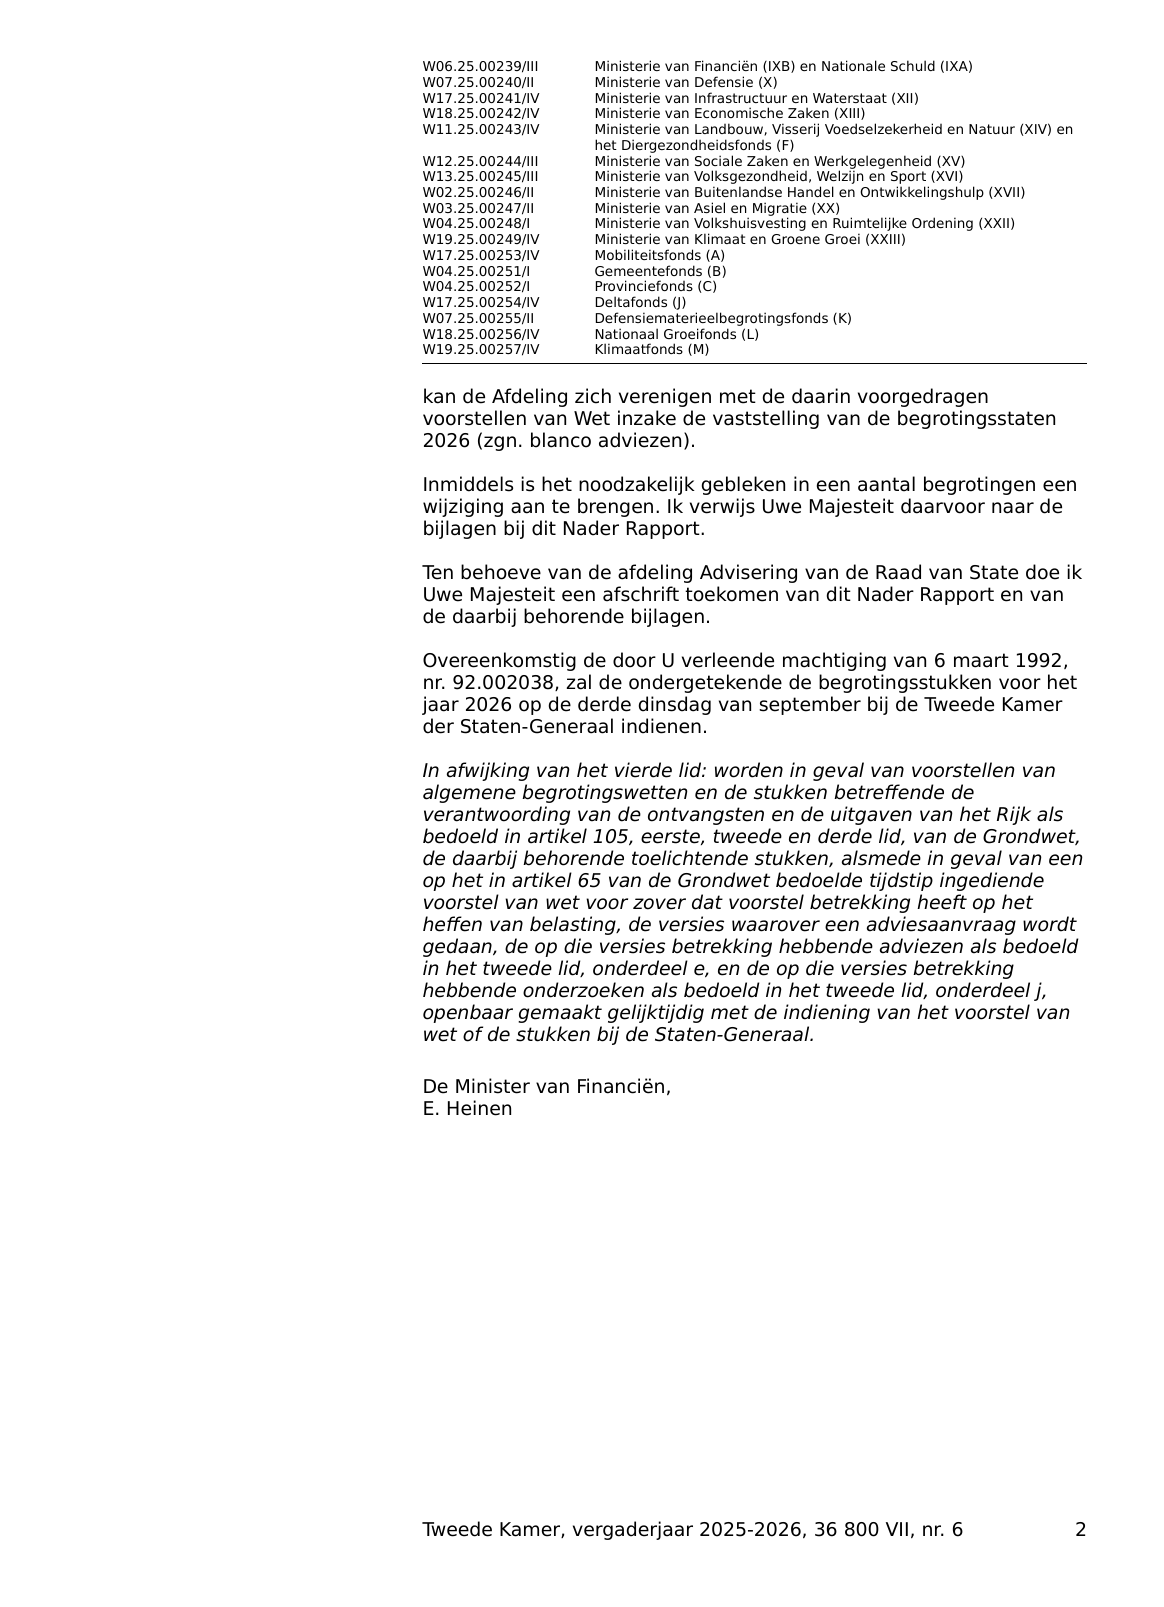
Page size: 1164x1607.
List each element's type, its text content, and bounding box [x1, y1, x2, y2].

table_cell W13.25.00245/III [422, 169, 588, 185]
table_cell W17.25.00254/IV [422, 295, 588, 311]
table_cell W19.25.00257/IV [422, 342, 588, 363]
table_cell Ministerie van Economische Zaken (XIII) [588, 106, 1087, 122]
table_cell Ministerie van Defensie (X) [588, 75, 1087, 91]
text Inmiddels is het noodzakelijk gebleken in een aantal begrotingen een wijziging aan te brengen. Ik verwijs Uwe Majesteit daarvoor naar de bijlagen bij dit Nader Rapport. [422, 474, 1087, 540]
table_cell W04.25.00251/I [422, 264, 588, 279]
table_cell W07.25.00240/II [422, 75, 588, 91]
table_cell Gemeentefonds (B) [588, 264, 1087, 279]
table_cell Nationaal Groeifonds (L) [588, 326, 1087, 342]
table_cell W03.25.00247/II [422, 201, 588, 216]
table_cell W19.25.00249/IV [422, 232, 588, 248]
table_cell Ministerie van Sociale Zaken en Werkgelegenheid (XV) [588, 154, 1087, 169]
table_cell W06.25.00239/III [422, 59, 588, 75]
table_cell Ministerie van Klimaat en Groene Groei (XXIII) [588, 232, 1087, 248]
table_cell Ministerie van Volksgezondheid, Welzijn en Sport (XVI) [588, 169, 1087, 185]
table_cell Mobiliteitsfonds (A) [588, 248, 1087, 263]
table_cell Provinciefonds (C) [588, 279, 1087, 295]
table_cell Defensiematerieelbegrotingsfonds (K) [588, 311, 1087, 326]
text In afwijking van het vierde lid: worden in geval van voorstellen van algemene begrotingswetten en de stukken betreffende de verantwoording van de ontvangsten en de uitgaven van het Rijk als bedoeld in artikel 105, eerste, tweede en derde lid, van de Grondwet, de daarbij behorende toelichtende stukken, alsmede in geval van een op het in artikel 65 van de Grondwet bedoelde tijdstip ingediende voorstel van wet voor zover dat voorstel betrekking heeft op het heffen van belasting, de versies waarover een adviesaanvraag wordt gedaan, de op die versies betrekking hebbende adviezen als bedoeld in het tweede lid, onderdeel e, en de op die versies betrekking hebbende onderzoeken als bedoeld in het tweede lid, onderdeel j, openbaar gemaakt gelijktijdig met de indiening van het voorstel van wet of de stukken bij de Staten-Generaal. [422, 760, 1087, 1046]
table_cell W07.25.00255/II [422, 311, 588, 326]
table_cell W17.25.00241/IV [422, 91, 588, 106]
table_cell Ministerie van Asiel en Migratie (XX) [588, 201, 1087, 216]
table_cell W18.25.00256/IV [422, 326, 588, 342]
table_cell Ministerie van Buitenlandse Handel en Ontwikkelingshulp (XVII) [588, 185, 1087, 201]
table_cell Ministerie van Infrastructuur en Waterstaat (XII) [588, 91, 1087, 106]
text Overeenkomstig de door U verleende machtiging van 6 maart 1992, nr. 92.002038, zal de ondergetekende de begrotingsstukken voor het jaar 2026 op de derde dinsdag van september bij de Tweede Kamer der Staten-Generaal indienen. [422, 650, 1087, 738]
table_cell W18.25.00242/IV [422, 106, 588, 122]
text Ten behoeve van de afdeling Advisering van de Raad van State doe ik Uwe Majesteit een afschrift toekomen van dit Nader Rapport en van de daarbij behorende bijlagen. [422, 562, 1087, 628]
table_cell W02.25.00246/II [422, 185, 588, 201]
table_cell W17.25.00253/IV [422, 248, 588, 263]
text kan de Afdeling zich verenigen met de daarin voorgedragen voorstellen van Wet inzake de vaststelling van de begrotingsstaten 2026 (zgn. blanco adviezen). [422, 386, 1087, 452]
table_cell W04.25.00252/I [422, 279, 588, 295]
text De Minister van Financiën, E. Heinen [422, 1076, 1087, 1120]
table_cell Ministerie van Volkshuisvesting en Ruimtelijke Ordening (XXII) [588, 216, 1087, 232]
table_cell Ministerie van Landbouw, Visserij Voedselzekerheid en Natuur (XIV) en het Diergezondheidsfonds (F) [588, 122, 1087, 153]
table_cell W04.25.00248/I [422, 216, 588, 232]
table_cell Klimaatfonds (M) [588, 342, 1087, 363]
table_cell Ministerie van Financiën (IXB) en Nationale Schuld (IXA) [588, 59, 1087, 75]
table_cell W12.25.00244/III [422, 154, 588, 169]
table_cell Deltafonds (J) [588, 295, 1087, 311]
table_cell W11.25.00243/IV [422, 122, 588, 153]
